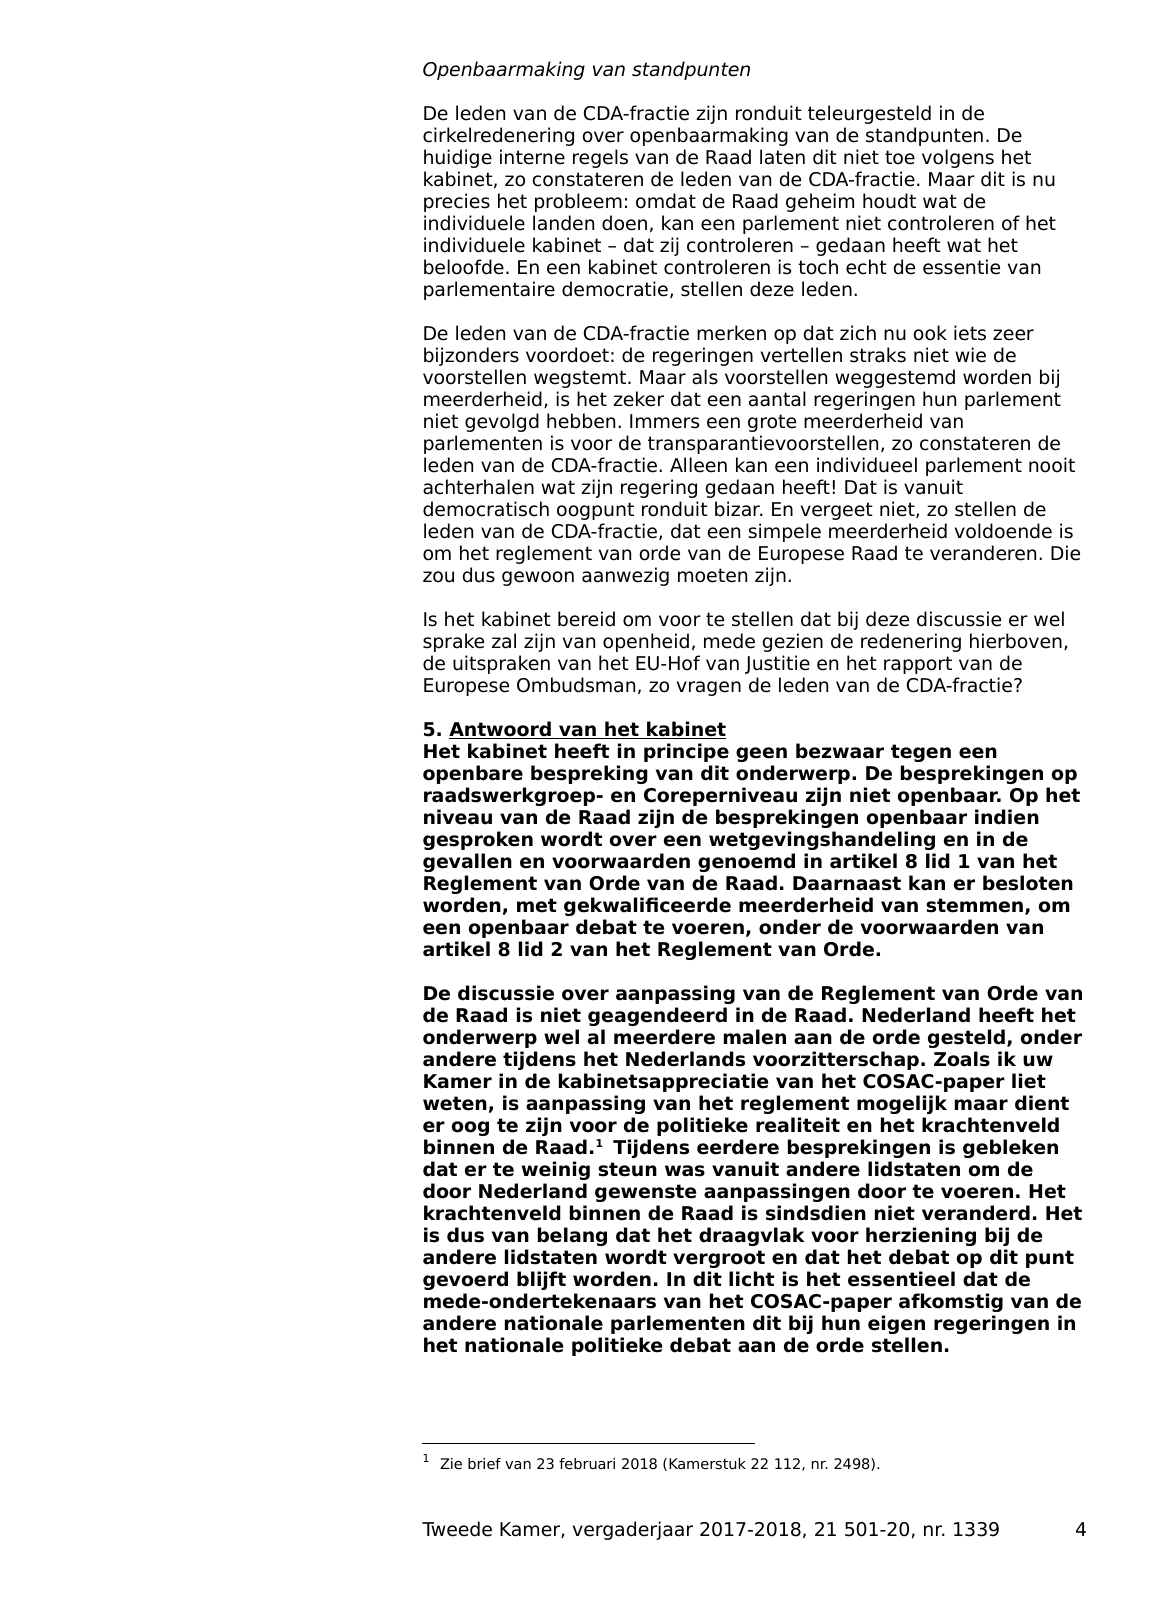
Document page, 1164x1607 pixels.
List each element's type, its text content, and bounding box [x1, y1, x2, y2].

text Zie brief van 23 februari 2018 (Kamerstuk 22 112, nr. 2498). [422, 1452, 1087, 1474]
text De leden van de CDA-fractie zijn ronduit teleurgesteld in de cirkelredenering over openbaarmaking van de standpunten. De huidige interne regels van de Raad laten dit niet toe volgens het kabinet, zo constateren de leden van de CDA-fractie. Maar dit is nu precies het probleem: omdat de Raad geheim houdt wat de individuele landen doen, kan een parlement niet controleren of het individuele kabinet – dat zij controleren – gedaan heeft wat het beloofde. En een kabinet controleren is toch echt de essentie van parlementaire democratie, stellen deze leden. [422, 103, 1087, 301]
text De discussie over aanpassing van de Reglement van Orde van de Raad is niet geagendeerd in de Raad. Nederland heeft het onderwerp wel al meerdere malen aan de orde gesteld, onder andere tijdens het Nederlands voorzitterschap. Zoals ik uw Kamer in de kabinetsappreciatie van het COSAC-paper liet weten, is aanpassing van het reglement mogelijk maar dient er oog te zijn voor de politieke realiteit en het krachtenveld binnen de Raad. Tijdens eerdere besprekingen is gebleken dat er te weinig steun was vanuit andere lidstaten om de door Nederland gewenste aanpassingen door te voeren. Het krachtenveld binnen de Raad is sindsdien niet veranderd. Het is dus van belang dat het draagvlak voor herziening bij de andere lidstaten wordt vergroot en dat het debat op dit punt gevoerd blijft worden. In dit licht is het essentieel dat de mede-ondertekenaars van het COSAC-paper afkomstig van de andere nationale parlementen dit bij hun eigen regeringen in het nationale politieke debat aan de orde stellen. [422, 983, 1087, 1357]
text Is het kabinet bereid om voor te stellen dat bij deze discussie er wel sprake zal zijn van openheid, mede gezien de redenering hierboven, de uitspraken van het EU-Hof van Justitie en het rapport van de Europese Ombudsman, zo vragen de leden van de CDA-fractie? [422, 609, 1087, 697]
text De leden van de CDA-fractie merken op dat zich nu ook iets zeer bijzonders voordoet: de regeringen vertellen straks niet wie de voorstellen wegstemt. Maar als voorstellen weggestemd worden bij meerderheid, is het zeker dat een aantal regeringen hun parlement niet gevolgd hebben. Immers een grote meerderheid van parlementen is voor de transparantievoorstellen, zo constateren de leden van de CDA-fractie. Alleen kan een individueel parlement nooit achterhalen wat zijn regering gedaan heeft! Dat is vanuit democratisch oogpunt ronduit bizar. En vergeet niet, zo stellen de leden van de CDA-fractie, dat een simpele meerderheid voldoende is om het reglement van orde van de Europese Raad te veranderen. Die zou dus gewoon aanwezig moeten zijn. [422, 323, 1087, 587]
text 5. Antwoord van het kabinet [422, 719, 1087, 741]
text Het kabinet heeft in principe geen bezwaar tegen een openbare bespreking van dit onderwerp. De besprekingen op raadswerkgroep- en Coreperniveau zijn niet openbaar. Op het niveau van de Raad zijn de besprekingen openbaar indien gesproken wordt over een wetgevingshandeling en in de gevallen en voorwaarden genoemd in artikel 8 lid 1 van het Reglement van Orde van de Raad. Daarnaast kan er besloten worden, met gekwalificeerde meerderheid van stemmen, om een openbaar debat te voeren, onder de voorwaarden van artikel 8 lid 2 van het Reglement van Orde. [422, 741, 1087, 961]
subtitle Openbaarmaking van standpunten [422, 59, 1087, 81]
